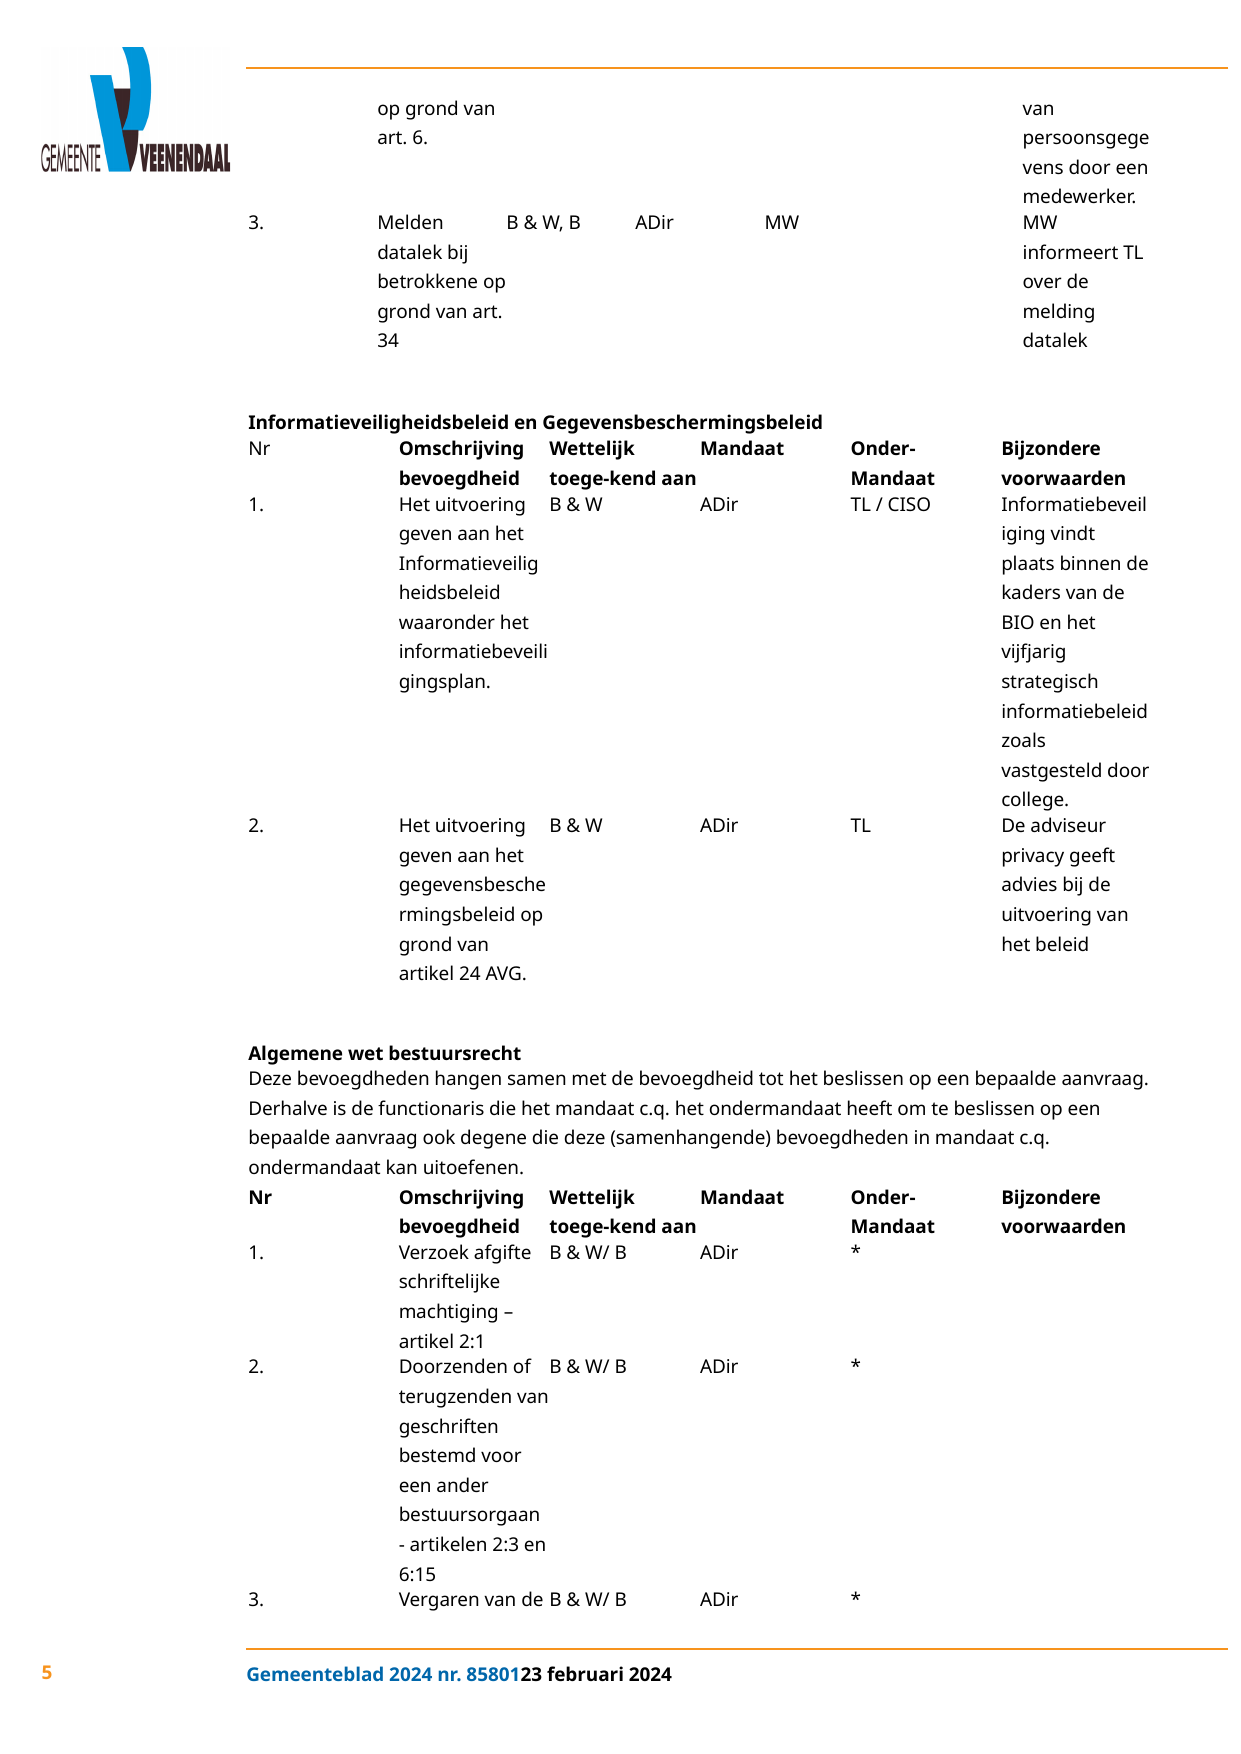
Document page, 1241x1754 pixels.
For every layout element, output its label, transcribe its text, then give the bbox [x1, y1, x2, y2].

table_cell [894, 95, 1022, 209]
table_cell Verzoek afgifte schriftelijke machtiging – artikel 2:1 [399, 1239, 549, 1354]
table_header Bijzondere voorwaarden [1001, 1184, 1152, 1239]
table_cell * [850, 1239, 1001, 1354]
table_cell Het uitvoering geven aan het gegevensbeschermingsbeleid op grond van artikel 24 AVG. [399, 813, 549, 986]
table_cell B & W/ B [549, 1239, 700, 1354]
table_cell [1001, 1354, 1152, 1586]
table_header Omschrijving bevoegdheid [399, 436, 549, 491]
table_cell [248, 95, 377, 209]
table_cell [248, 209, 377, 353]
table_cell B & W/ B [549, 1354, 700, 1586]
table_cell [248, 1354, 398, 1586]
table_cell [894, 209, 1022, 353]
table_cell [635, 95, 764, 209]
table_cell * [850, 1586, 1001, 1612]
table_cell * [850, 1354, 1001, 1586]
table_cell ADir [700, 813, 850, 986]
table_cell Het uitvoering geven aan het Informatieveiligheidsbeleid waaronder het informatiebeveiligingsplan. [399, 491, 549, 812]
table_cell [764, 95, 893, 209]
table_header Onder- Mandaat [850, 1184, 1001, 1239]
picture [123, 47, 231, 172]
table_cell ADir [635, 209, 764, 353]
table_cell Melden datalek bij betrokkene op grond van art. 34 [377, 209, 506, 353]
table_cell MW informeert TL over de melding datalek [1023, 209, 1152, 353]
text Algemene wet bestuursrecht [248, 1040, 1152, 1065]
table_cell [506, 95, 635, 209]
table_header Mandaat [700, 1184, 850, 1239]
table_cell B & W [549, 813, 700, 986]
table_cell ADir [700, 1354, 850, 1586]
text Informatieveiligheidsbeleid en Gegevensbeschermingsbeleid [248, 407, 1152, 435]
table_cell MW [764, 209, 893, 353]
table_cell 2. [248, 813, 398, 986]
table_header Bijzondere voorwaarden [1001, 436, 1152, 491]
table_header Nr [248, 1184, 398, 1239]
table_cell Vergaren van de [399, 1586, 549, 1612]
table_cell ADir [700, 1586, 850, 1612]
table_cell [1001, 1586, 1152, 1612]
table_cell ADir [700, 1239, 850, 1354]
table_cell Informatiebeveiliging vindt plaats binnen de kaders van de BIO en het vijfjarig strategisch informatiebeleid zoals vastgesteld door college. [1001, 491, 1152, 812]
table_cell B & W/ B [549, 1586, 700, 1612]
table_header Wettelijk toege-kend aan [549, 1184, 700, 1239]
table_cell 1. [248, 491, 398, 812]
table_header Nr [248, 436, 398, 491]
table_header Wettelijk toege-kend aan [549, 436, 700, 491]
table_cell [1001, 1239, 1152, 1354]
table_cell [248, 1239, 398, 1354]
picture [41, 47, 130, 172]
table_header Onder- Mandaat [850, 436, 1001, 491]
table_cell B & W [549, 491, 700, 812]
table_cell Doorzenden of terugzenden van geschriften bestemd voor een ander bestuursorgaan - artikelen 2:3 en 6:15 [399, 1354, 549, 1586]
table_header Mandaat [700, 436, 850, 491]
table_cell TL / CISO [850, 491, 1001, 812]
table_cell De adviseur privacy geeft advies bij de uitvoering van het beleid [1001, 813, 1152, 986]
table_cell van persoonsgegevens door een medewerker. [1023, 95, 1152, 209]
text Deze bevoegdheden hangen samen met de bevoegdheid tot het beslissen op een bepaalde aanvraag. Derhalve is de functionaris die het mandaat c.q. het ondermandaat heeft om te beslissen op een bepaalde aanvraag ook degene die deze (samenhangende) bevoegdheden in mandaat c.q. ondermandaat kan uitoefenen. [248, 1065, 1152, 1180]
table_cell ADir [700, 491, 850, 812]
table_cell [248, 1586, 398, 1612]
table_cell op grond van art. 6. [377, 95, 506, 209]
table_cell B & W, B [506, 209, 635, 353]
table_header Omschrijving bevoegdheid [399, 1184, 549, 1239]
table_cell TL [850, 813, 1001, 986]
